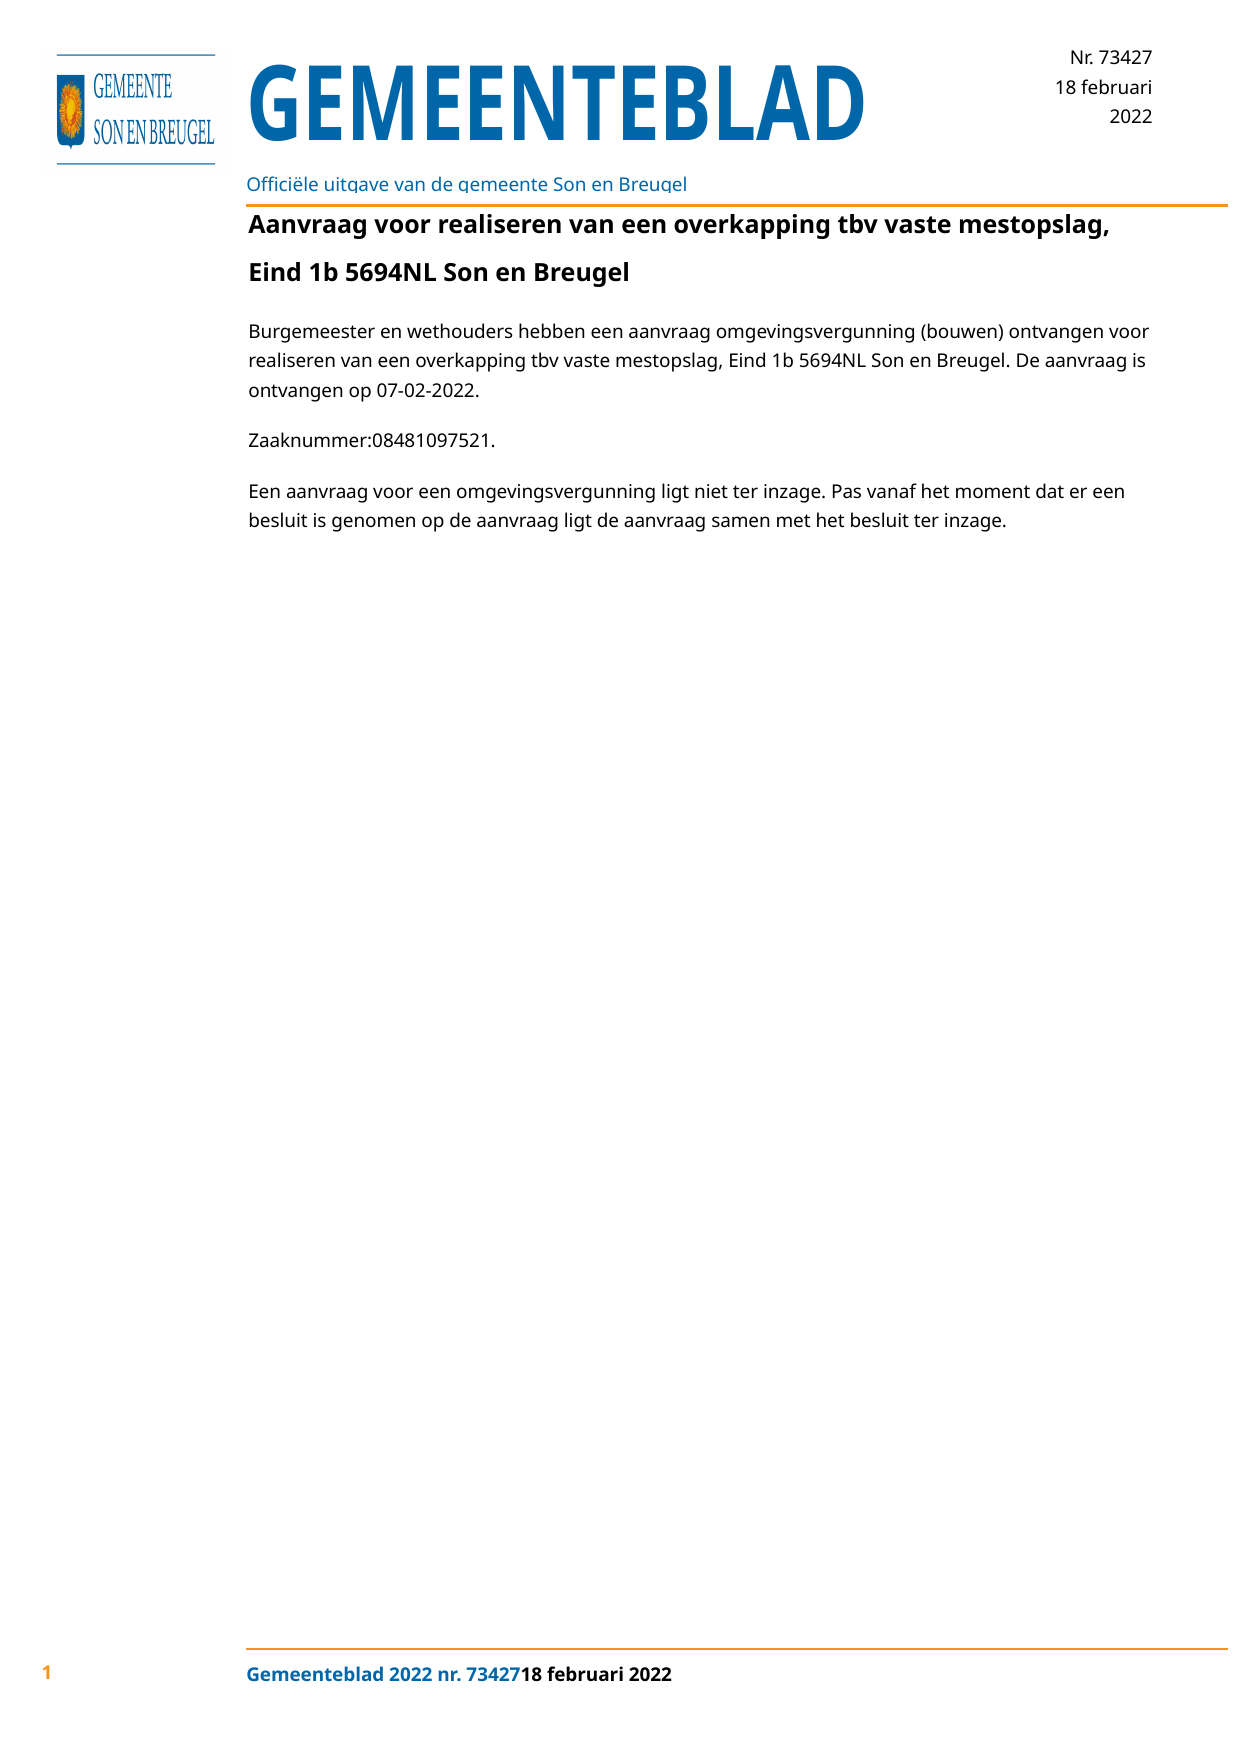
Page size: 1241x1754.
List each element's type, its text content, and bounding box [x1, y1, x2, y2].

text Een aanvraag voor een omgevingsvergunning ligt niet ter inzage. Pas vanaf het moment dat er een besluit is genomen op de aanvraag ligt de aanvraag samen met het besluit ter inzage. [248, 478, 1152, 533]
picture [41, 47, 231, 172]
text Aanvraag voor realiseren van een overkapping tbv vaste mestopslag, Eind 1b 5694NL Son en Breugel [248, 207, 1152, 288]
text Burgemeester en wethouders hebben een aanvraag omgevingsvergunning (bouwen) ontvangen voor realiseren van een overkapping tbv vaste mestopslag, Eind 1b 5694NL Son en Breugel. De aanvraag is ontvangen op 07-02-2022. [248, 318, 1152, 403]
text Zaaknummer:08481097521. [248, 427, 1152, 453]
